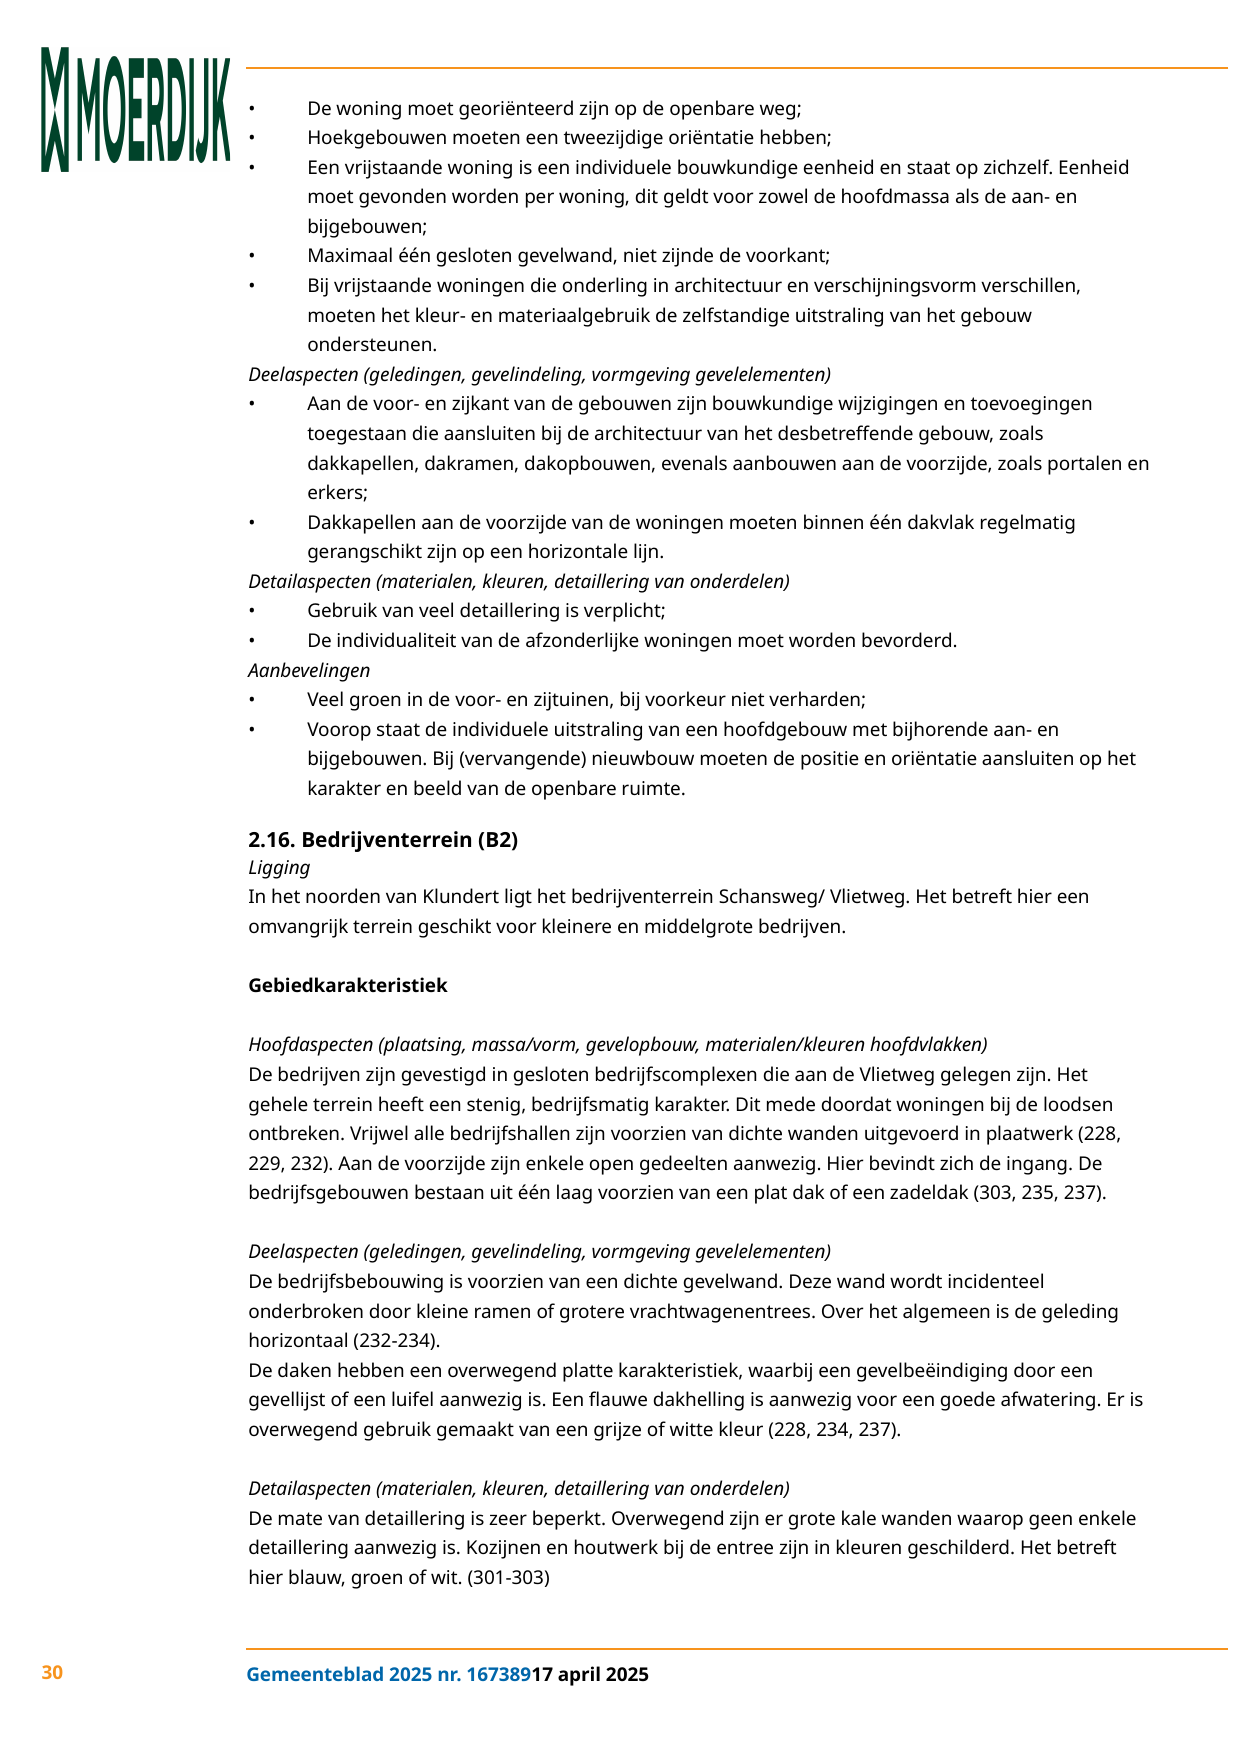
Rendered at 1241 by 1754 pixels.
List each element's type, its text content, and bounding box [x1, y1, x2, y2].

picture [41, 47, 231, 172]
list De individualiteit van de afzonderlijke woningen moet worden bevorderd. [248, 627, 1152, 653]
text De daken hebben een overwegend platte karakteristiek, waarbij een gevelbeëindiging door een gevellijst of een luifel aanwezig is. Een flauwe dakhelling is aanwezig voor een goede afwatering. Er is overwegend gebruik gemaakt van een grijze of witte kleur (228, 234, 237). [248, 1357, 1152, 1442]
list Gebruik van veel detaillering is verplicht; [248, 598, 1152, 623]
text Hoofdaspecten (plaatsing, massa/vorm, gevelopbouw, materialen/kleuren hoofdvlakken) [248, 1032, 1152, 1057]
text Ligging [248, 854, 1152, 880]
list Een vrijstaande woning is een individuele bouwkundige eenheid en staat op zichzelf. Eenheid moet gevonden worden per woning, dit geldt voor zowel de hoofdmassa als de aan- en bijgebouwen; [248, 154, 1152, 239]
text Detailaspecten (materialen, kleuren, detaillering van onderdelen) [248, 568, 1152, 594]
text Deelaspecten (geledingen, gevelindeling, vormgeving gevelelementen) [248, 361, 1152, 387]
list De woning moet georiënteerd zijn op de openbare weg; [248, 95, 1152, 121]
list Bij vrijstaande woningen die onderling in architectuur en verschijningsvorm verschillen, moeten het kleur- en materiaalgebruik de zelfstandige uitstraling van het gebouw ondersteunen. [248, 272, 1152, 357]
list Aan de voor- en zijkant van de gebouwen zijn bouwkundige wijzigingen en toevoegingen toegestaan die aansluiten bij de architectuur van het desbetreffende gebouw, zoals dakkapellen, dakramen, dakopbouwen, evenals aanbouwen aan de voorzijde, zoals portalen en erkers; [248, 391, 1152, 505]
text Gebiedkarakteristiek [248, 972, 1152, 998]
text De mate van detaillering is zeer beperkt. Overwegend zijn er grote kale wanden waarop geen enkele detaillering aanwezig is. Kozijnen en houtwerk bij de entree zijn in kleuren geschilderd. Het betreft hier blauw, groen of wit. (301-303) [248, 1505, 1152, 1590]
list Maximaal één gesloten gevelwand, niet zijnde de voorkant; [248, 243, 1152, 268]
text Deelaspecten (geledingen, gevelindeling, vormgeving gevelelementen) [248, 1239, 1152, 1264]
text De bedrijven zijn gevestigd in gesloten bedrijfscomplexen die aan de Vlietweg gelegen zijn. Het gehele terrein heeft een stenig, bedrijfsmatig karakter. Dit mede doordat woningen bij de loodsen ontbreken. Vrijwel alle bedrijfshallen zijn voorzien van dichte wanden uitgevoerd in plaatwerk (228, 229, 232). Aan de voorzijde zijn enkele open gedeelten aanwezig. Hier bevindt zich de ingang. De bedrijfsgebouwen bestaan uit één laag voorzien van een plat dak of een zadeldak (303, 235, 237). [248, 1061, 1152, 1205]
list Hoekgebouwen moeten een tweezijdige oriëntatie hebben; [248, 124, 1152, 150]
text In het noorden van Klundert ligt het bedrijventerrein Schansweg/ Vlietweg. Het betreft hier een omvangrijk terrein geschikt voor kleinere en middelgrote bedrijven. [248, 884, 1152, 939]
list Veel groen in de voor- en zijtuinen, bij voorkeur niet verharden; [248, 686, 1152, 712]
text Detailaspecten (materialen, kleuren, detaillering van onderdelen) [248, 1475, 1152, 1501]
text 2.16. Bedrijventerrein (B2) [248, 826, 1152, 854]
text De bedrijfsbebouwing is voorzien van een dichte gevelwand. Deze wand wordt incidenteel onderbroken door kleine ramen of grotere vrachtwagenentrees. Over het algemeen is de geleding horizontaal (232-234). [248, 1268, 1152, 1353]
list Dakkapellen aan de voorzijde van de woningen moeten binnen één dakvlak regelmatig gerangschikt zijn op een horizontale lijn. [248, 509, 1152, 564]
list Voorop staat de individuele uitstraling van een hoofdgebouw met bijhorende aan- en bijgebouwen. Bij (vervangende) nieuwbouw moeten de positie en oriëntatie aansluiten op het karakter en beeld van de openbare ruimte. [248, 716, 1152, 801]
text Aanbevelingen [248, 657, 1152, 683]
